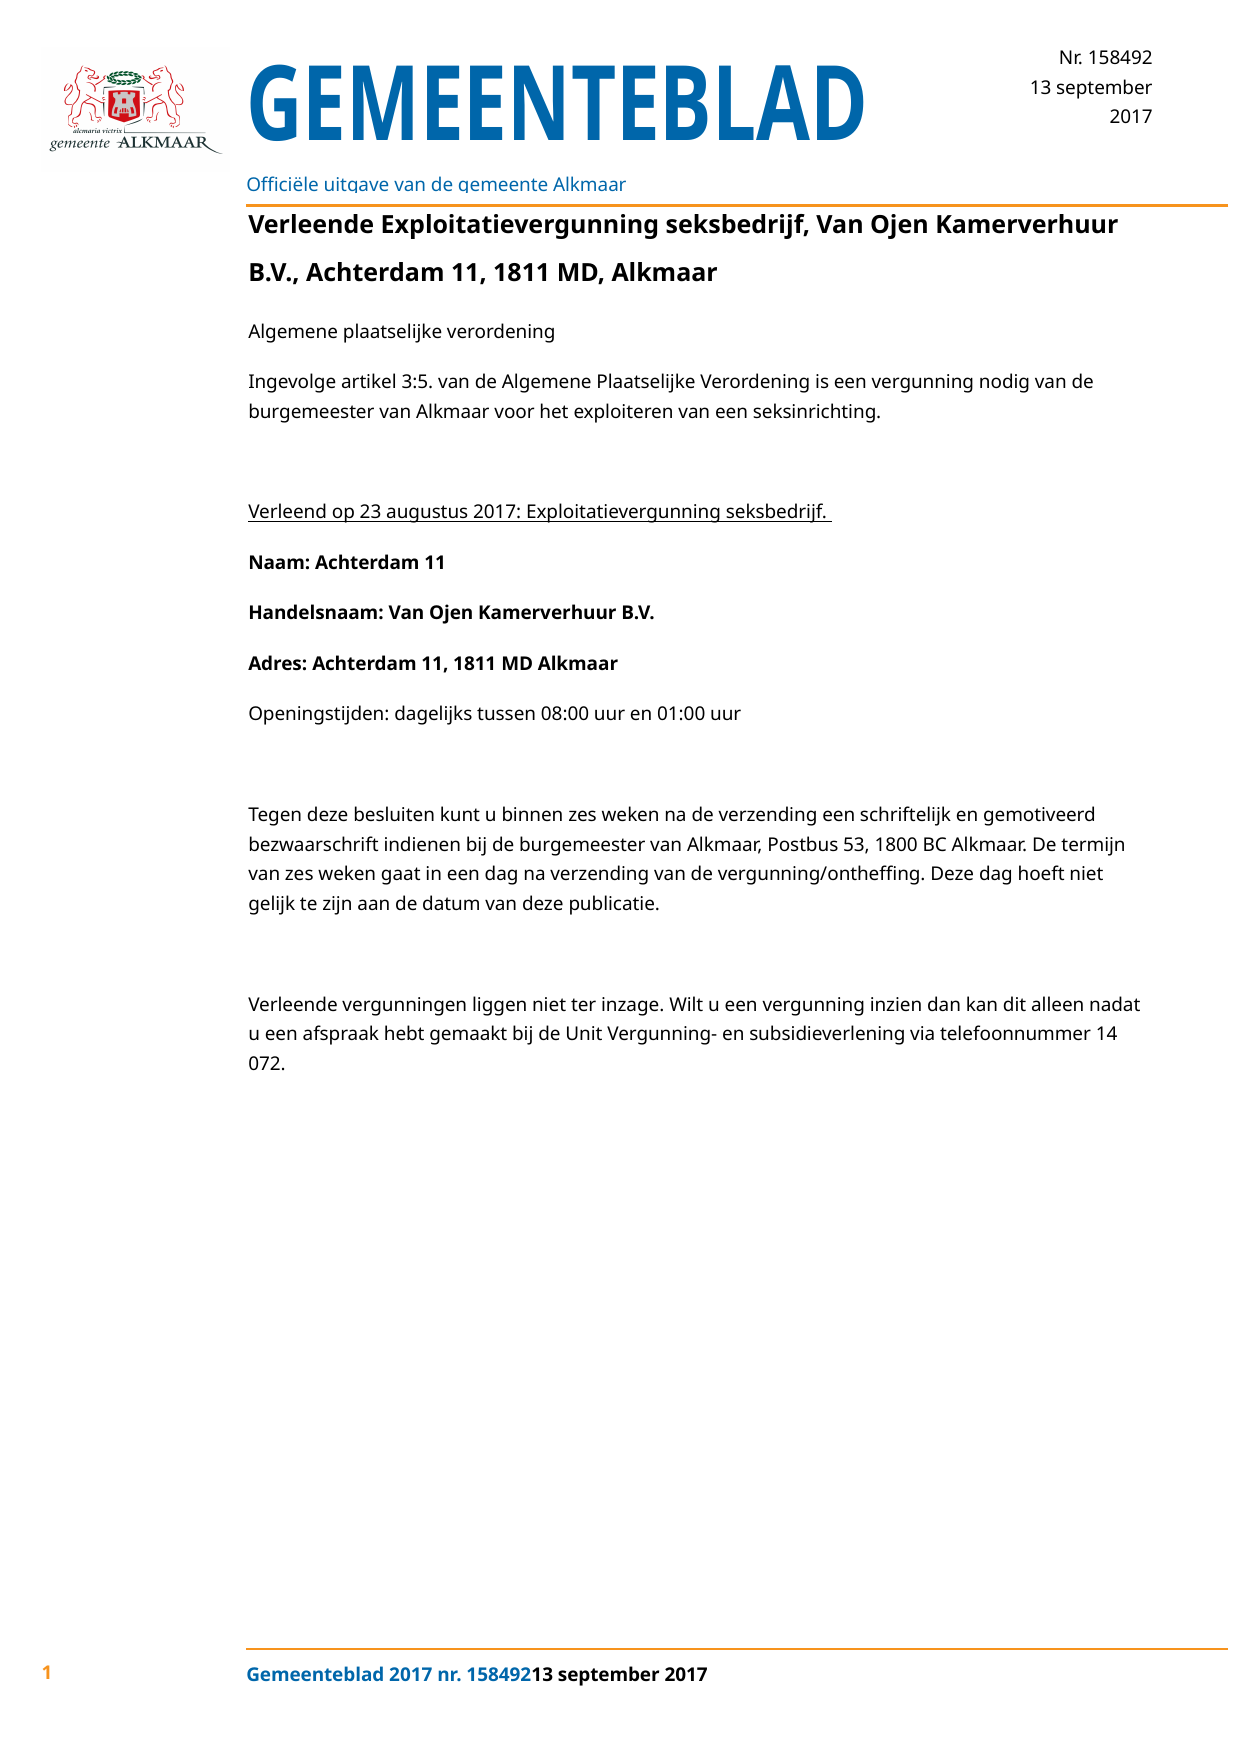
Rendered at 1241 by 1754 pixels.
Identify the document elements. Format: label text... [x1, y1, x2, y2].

text Verleende vergunningen liggen niet ter inzage. Wilt u een vergunning inzien dan kan dit alleen nadat u een afspraak hebt gemaakt bij de Unit Vergunning- en subsidieverlening via telefoonnummer 14 072. [248, 991, 1152, 1076]
text Verleend op 23 augustus 2017: Exploitatievergunning seksbedrijf. [248, 499, 1152, 524]
text Adres: Achterdam 11, 1811 MD Alkmaar [248, 650, 1152, 676]
text Algemene plaatselijke verordening [248, 318, 1152, 344]
picture [41, 47, 231, 172]
text Handelsnaam: Van Ojen Kamerverhuur B.V. [248, 599, 1152, 625]
text Verleende Exploitatievergunning seksbedrijf, Van Ojen Kamerverhuur B.V., Achterdam 11, 1811 MD, Alkmaar [248, 207, 1152, 288]
text Tegen deze besluiten kunt u binnen zes weken na de verzending een schriftelijk en gemotiveerd bezwaarschrift indienen bij de burgemeester van Alkmaar, Postbus 53, 1800 BC Alkmaar. De termijn van zes weken gaat in een dag na verzending van de vergunning/ontheffing. Deze dag hoeft niet gelijk te zijn aan de datum van deze publicatie. [248, 801, 1152, 916]
text Naam: Achterdam 11 [248, 549, 1152, 575]
text Ingevolge artikel 3:5. van de Algemene Plaatselijke Verordening is een vergunning nodig van de burgemeester van Alkmaar voor het exploiteren van een seksinrichting. [248, 368, 1152, 424]
text Openingstijden: dagelijks tussen 08:00 uur en 01:00 uur [248, 700, 1152, 726]
